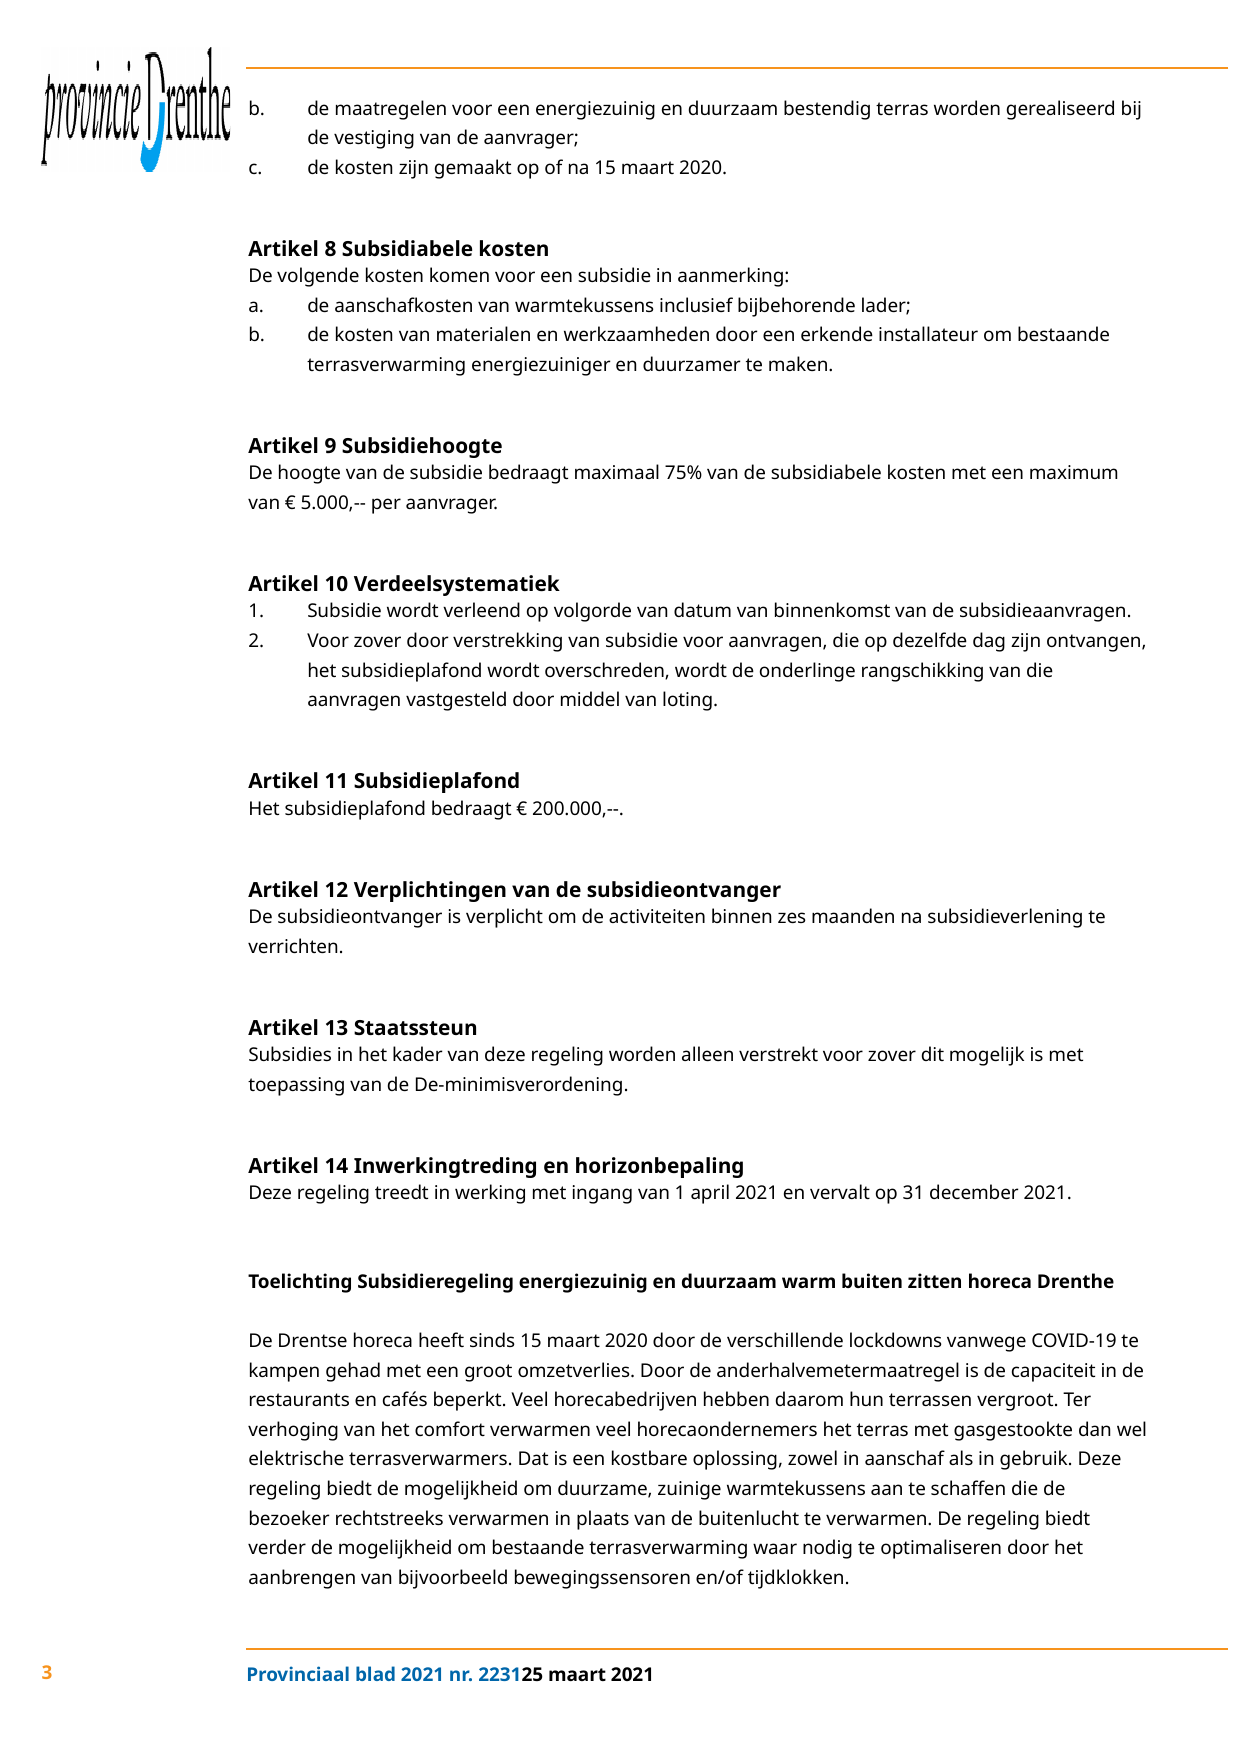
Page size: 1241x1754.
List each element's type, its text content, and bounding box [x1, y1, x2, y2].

text Artikel 11 Subsidieplafond [248, 766, 1152, 795]
text De subsidieontvanger is verplicht om de activiteiten binnen zes maanden na subsidieverlening te verrichten. [248, 903, 1152, 958]
text De Drentse horeca heeft sinds 15 maart 2020 door de verschillende lockdowns vanwege COVID-19 te kampen gehad met een groot omzetverlies. Door de anderhalvemetermaatregel is de capaciteit in de restaurants en cafés beperkt. Veel horecabedrijven hebben daarom hun terrassen vergroot. Ter verhoging van het comfort verwarmen veel horecaondernemers het terras met gasgestookte dan wel elektrische terrasverwarmers. Dat is een kostbare oplossing, zowel in aanschaf als in gebruik. Deze regeling biedt de mogelijkheid om duurzame, zuinige warmtekussens aan te schaffen die de bezoeker rechtstreeks verwarmen in plaats van de buitenlucht te verwarmen. De regeling biedt verder de mogelijkheid om bestaande terrasverwarming waar nodig te optimaliseren door het aanbrengen van bijvoorbeeld bewegingssensoren en/of tijdklokken. [248, 1327, 1152, 1589]
text De hoogte van de subsidie bedraagt maximaal 75% van de subsidiabele kosten met een maximum van € 5.000,-- per aanvrager. [248, 459, 1152, 515]
text Artikel 13 Staatssteun [248, 1013, 1152, 1041]
text Artikel 9 Subsidiehoogte [248, 431, 1152, 459]
picture [41, 47, 231, 172]
text Artikel 12 Verplichtingen van de subsidieontvanger [248, 875, 1152, 903]
list de kosten zijn gemaakt op of na 15 maart 2020. [248, 154, 1152, 180]
text Het subsidieplafond bedraagt € 200.000,--. [248, 795, 1152, 821]
text De volgende kosten komen voor een subsidie in aanmerking: [248, 262, 1152, 288]
list Voor zover door verstrekking van subsidie voor aanvragen, die op dezelfde dag zijn ontvangen, het subsidieplafond wordt overschreden, wordt de onderlinge rangschikking van die aanvragen vastgesteld door middel van loting. [248, 627, 1152, 712]
list de maatregelen voor een energiezuinig en duurzaam bestendig terras worden gerealiseerd bij de vestiging van de aanvrager; [248, 95, 1152, 150]
list de aanschafkosten van warmtekussens inclusief bijbehorende lader; [248, 292, 1152, 318]
text Artikel 14 Inwerkingtreding en horizonbepaling [248, 1151, 1152, 1179]
text Artikel 10 Verdeelsystematiek [248, 569, 1152, 598]
text Deze regeling treedt in werking met ingang van 1 april 2021 en vervalt op 31 december 2021. [248, 1179, 1152, 1205]
list Subsidie wordt verleend op volgorde van datum van binnenkomst van de subsidieaanvragen. [248, 598, 1152, 623]
text Toelichting Subsidieregeling energiezuinig en duurzaam warm buiten zitten horeca Drenthe [248, 1268, 1152, 1294]
list de kosten van materialen en werkzaamheden door een erkende installateur om bestaande terrasverwarming energiezuiniger en duurzamer te maken. [248, 322, 1152, 377]
text Subsidies in het kader van deze regeling worden alleen verstrekt voor zover dit mogelijk is met toepassing van de De-minimisverordening. [248, 1041, 1152, 1097]
text Artikel 8 Subsidiabele kosten [248, 234, 1152, 262]
